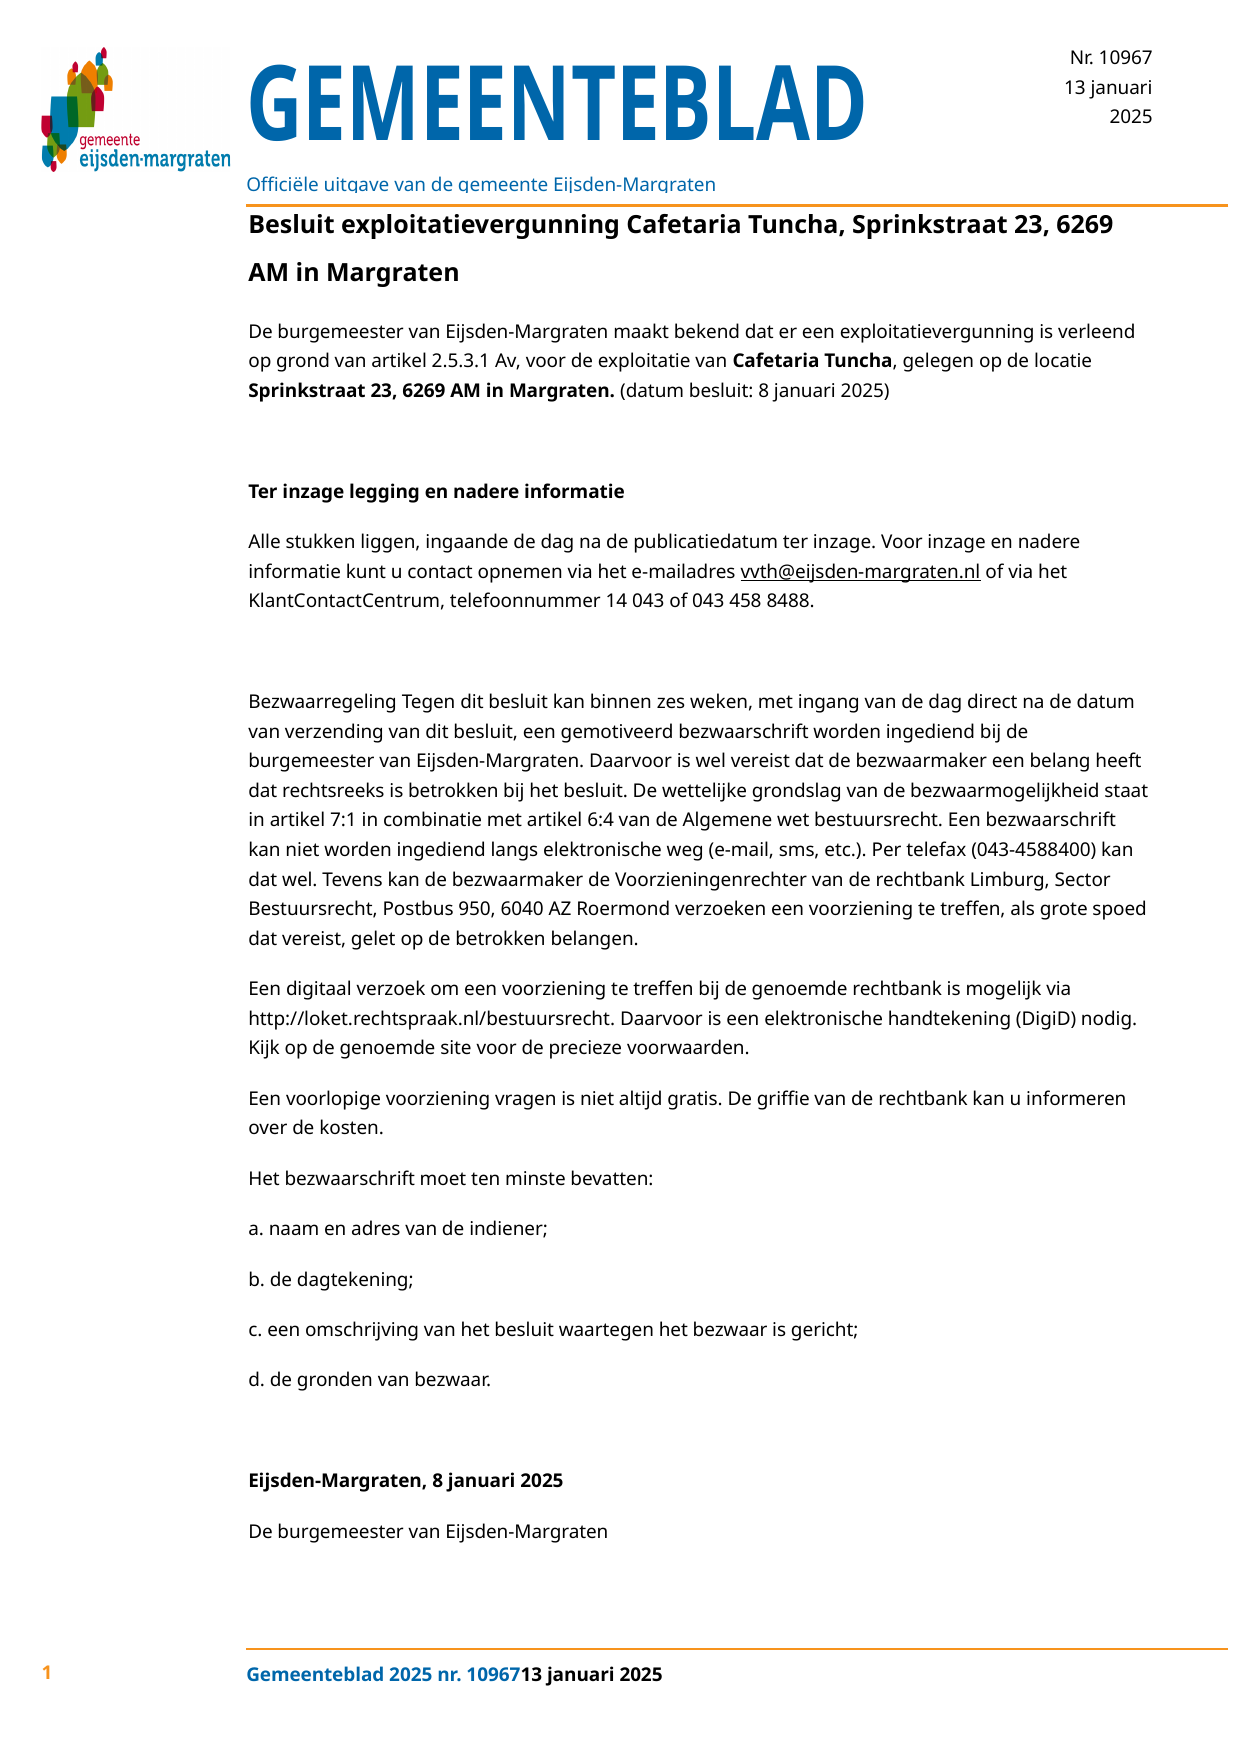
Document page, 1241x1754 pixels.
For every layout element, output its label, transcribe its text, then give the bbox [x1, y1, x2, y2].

text Ter inzage legging en nadere informatie [248, 478, 1152, 504]
text d. de gronden van bezwaar. [248, 1367, 1152, 1392]
text Het bezwaarschrift moet ten minste bevatten: [248, 1165, 1152, 1191]
text Alle stukken liggen, ingaande de dag na de publicatiedatum ter inzage. Voor inzage en nadere informatie kunt u contact opnemen via het e-mailadres vvth@eijsden-margraten.nl of via het KlantContactCentrum, telefoonnummer 14 043 of 043 458 8488. [248, 528, 1152, 613]
text Bezwaarregeling Tegen dit besluit kan binnen zes weken, met ingang van de dag direct na de datum van verzending van dit besluit, een gemotiveerd bezwaarschrift worden ingediend bij de burgemeester van Eijsden-Margraten. Daarvoor is wel vereist dat de bezwaarmaker een belang heeft dat rechtsreeks is betrokken bij het besluit. De wettelijke grondslag van de bezwaarmogelijkheid staat in artikel 7:1 in combinatie met artikel 6:4 van de Algemene wet bestuursrecht. Een bezwaarschrift kan niet worden ingediend langs elektronische weg (e-mail, sms, etc.). Per telefax (043-4588400) kan dat wel. Tevens kan de bezwaarmaker de Voorzieningenrechter van de rechtbank Limburg, Sector Bestuursrecht, Postbus 950, 6040 AZ Roermond verzoeken een voorziening te treffen, als grote spoed dat vereist, gelet op de betrokken belangen. [248, 688, 1152, 951]
text De burgemeester van Eijsden-Margraten maakt bekend dat er een exploitatievergunning is verleend op grond van artikel 2.5.3.1 Av, voor de exploitatie van Cafetaria Tuncha, gelegen op de locatie Sprinkstraat 23, 6269 AM in Margraten. (datum besluit: 8 januari 2025) [248, 318, 1152, 403]
text Besluit exploitatievergunning Cafetaria Tuncha, Sprinkstraat 23, 6269 AM in Margraten [248, 207, 1152, 288]
text De burgemeester van Eijsden-Margraten [248, 1518, 1152, 1544]
text Een digitaal verzoek om een voorziening te treffen bij de genoemde rechtbank is mogelijk via http://loket.rechtspraak.nl/bestuursrecht. Daarvoor is een elektronische handtekening (DigiD) nodig. Kijk op de genoemde site voor de precieze voorwaarden. [248, 975, 1152, 1060]
text b. de dagtekening; [248, 1266, 1152, 1292]
text Een voorlopige voorziening vragen is niet altijd gratis. De griffie van de rechtbank kan u informeren over de kosten. [248, 1085, 1152, 1140]
text c. een omschrijving van het besluit waartegen het bezwaar is gericht; [248, 1316, 1152, 1342]
text a. naam en adres van de indiener; [248, 1215, 1152, 1241]
picture [41, 47, 231, 172]
text Eijsden-Margraten, 8 januari 2025 [248, 1467, 1152, 1493]
